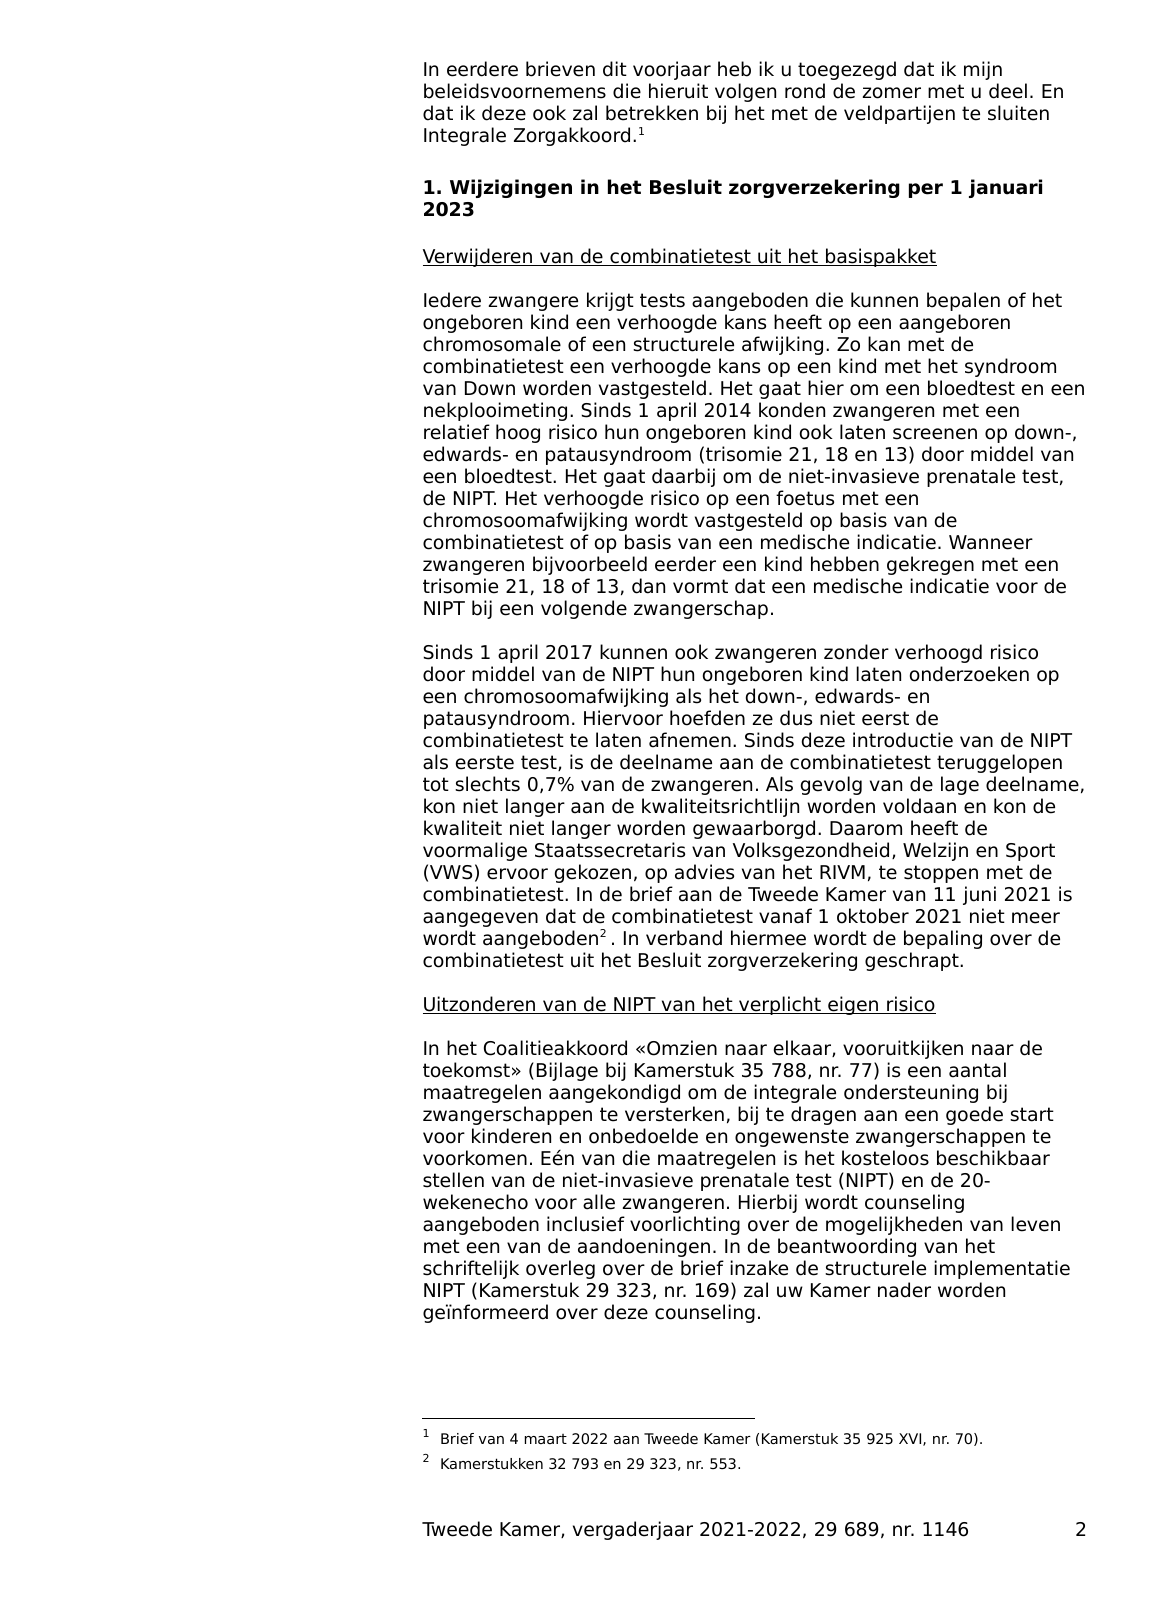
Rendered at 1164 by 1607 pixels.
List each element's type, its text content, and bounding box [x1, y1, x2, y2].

text In het Coalitieakkoord «Omzien naar elkaar, vooruitkijken naar de toekomst» (Bijlage bij Kamerstuk 35 788, nr. 77) is een aantal maatregelen aangekondigd om de integrale ondersteuning bij zwangerschappen te versterken, bij te dragen aan een goede start voor kinderen en onbedoelde en ongewenste zwangerschappen te voorkomen. Eén van die maatregelen is het kosteloos beschikbaar stellen van de niet-invasieve prenatale test (NIPT) en de 20-wekenecho voor alle zwangeren. Hierbij wordt counseling aangeboden inclusief voorlichting over de mogelijkheden van leven met een van de aandoeningen. In de beantwoording van het schriftelijk overleg over de brief inzake de structurele implementatie NIPT (Kamerstuk 29 323, nr. 169) zal uw Kamer nader worden geïnformeerd over deze counseling. [422, 1038, 1087, 1324]
text Sinds 1 april 2017 kunnen ook zwangeren zonder verhoogd risico door middel van de NIPT hun ongeboren kind laten onderzoeken op een chromosoomafwijking als het down-, edwards- en patausyndroom. Hiervoor hoefden ze dus niet eerst de combinatietest te laten afnemen. Sinds deze introductie van de NIPT als eerste test, is de deelname aan de combinatietest teruggelopen tot slechts 0,7% van de zwangeren. Als gevolg van de lage deelname, kon niet langer aan de kwaliteitsrichtlijn worden voldaan en kon de kwaliteit niet langer worden gewaarborgd. Daarom heeft de voormalige Staatssecretaris van Volksgezondheid, Welzijn en Sport (VWS) ervoor gekozen, op advies van het RIVM, te stoppen met de combinatietest. In de brief aan de Tweede Kamer van 11 juni 2021 is aangegeven dat de combinatietest vanaf 1 oktober 2021 niet meer wordt aangeboden. In verband hiermee wordt de bepaling over de combinatietest uit het Besluit zorgverzekering geschrapt. [422, 642, 1087, 972]
text In eerdere brieven dit voorjaar heb ik u toegezegd dat ik mijn beleidsvoornemens die hieruit volgen rond de zomer met u deel. En dat ik deze ook zal betrekken bij het met de veldpartijen te sluiten Integrale Zorgakkoord. [422, 59, 1087, 147]
subtitle 1. Wijzigingen in het Besluit zorgverzekering per 1 januari 2023 [422, 177, 1087, 221]
text Kamerstukken 32 793 en 29 323, nr. 553. [422, 1452, 1087, 1474]
subtitle Uitzonderen van de NIPT van het verplicht eigen risico [422, 994, 1087, 1016]
subtitle Verwijderen van de combinatietest uit het basispakket [422, 246, 1087, 268]
text Iedere zwangere krijgt tests aangeboden die kunnen bepalen of het ongeboren kind een verhoogde kans heeft op een aangeboren chromosomale of een structurele afwijking. Zo kan met de combinatietest een verhoogde kans op een kind met het syndroom van Down worden vastgesteld. Het gaat hier om een bloedtest en een nekplooimeting. Sinds 1 april 2014 konden zwangeren met een relatief hoog risico hun ongeboren kind ook laten screenen op down-, edwards- en patausyndroom (trisomie 21, 18 en 13) door middel van een bloedtest. Het gaat daarbij om de niet-invasieve prenatale test, de NIPT. Het verhoogde risico op een foetus met een chromosoomafwijking wordt vastgesteld op basis van de combinatietest of op basis van een medische indicatie. Wanneer zwangeren bijvoorbeeld eerder een kind hebben gekregen met een trisomie 21, 18 of 13, dan vormt dat een medische indicatie voor de NIPT bij een volgende zwangerschap. [422, 290, 1087, 620]
text Brief van 4 maart 2022 aan Tweede Kamer (Kamerstuk 35 925 XVI, nr. 70). [422, 1427, 1087, 1449]
